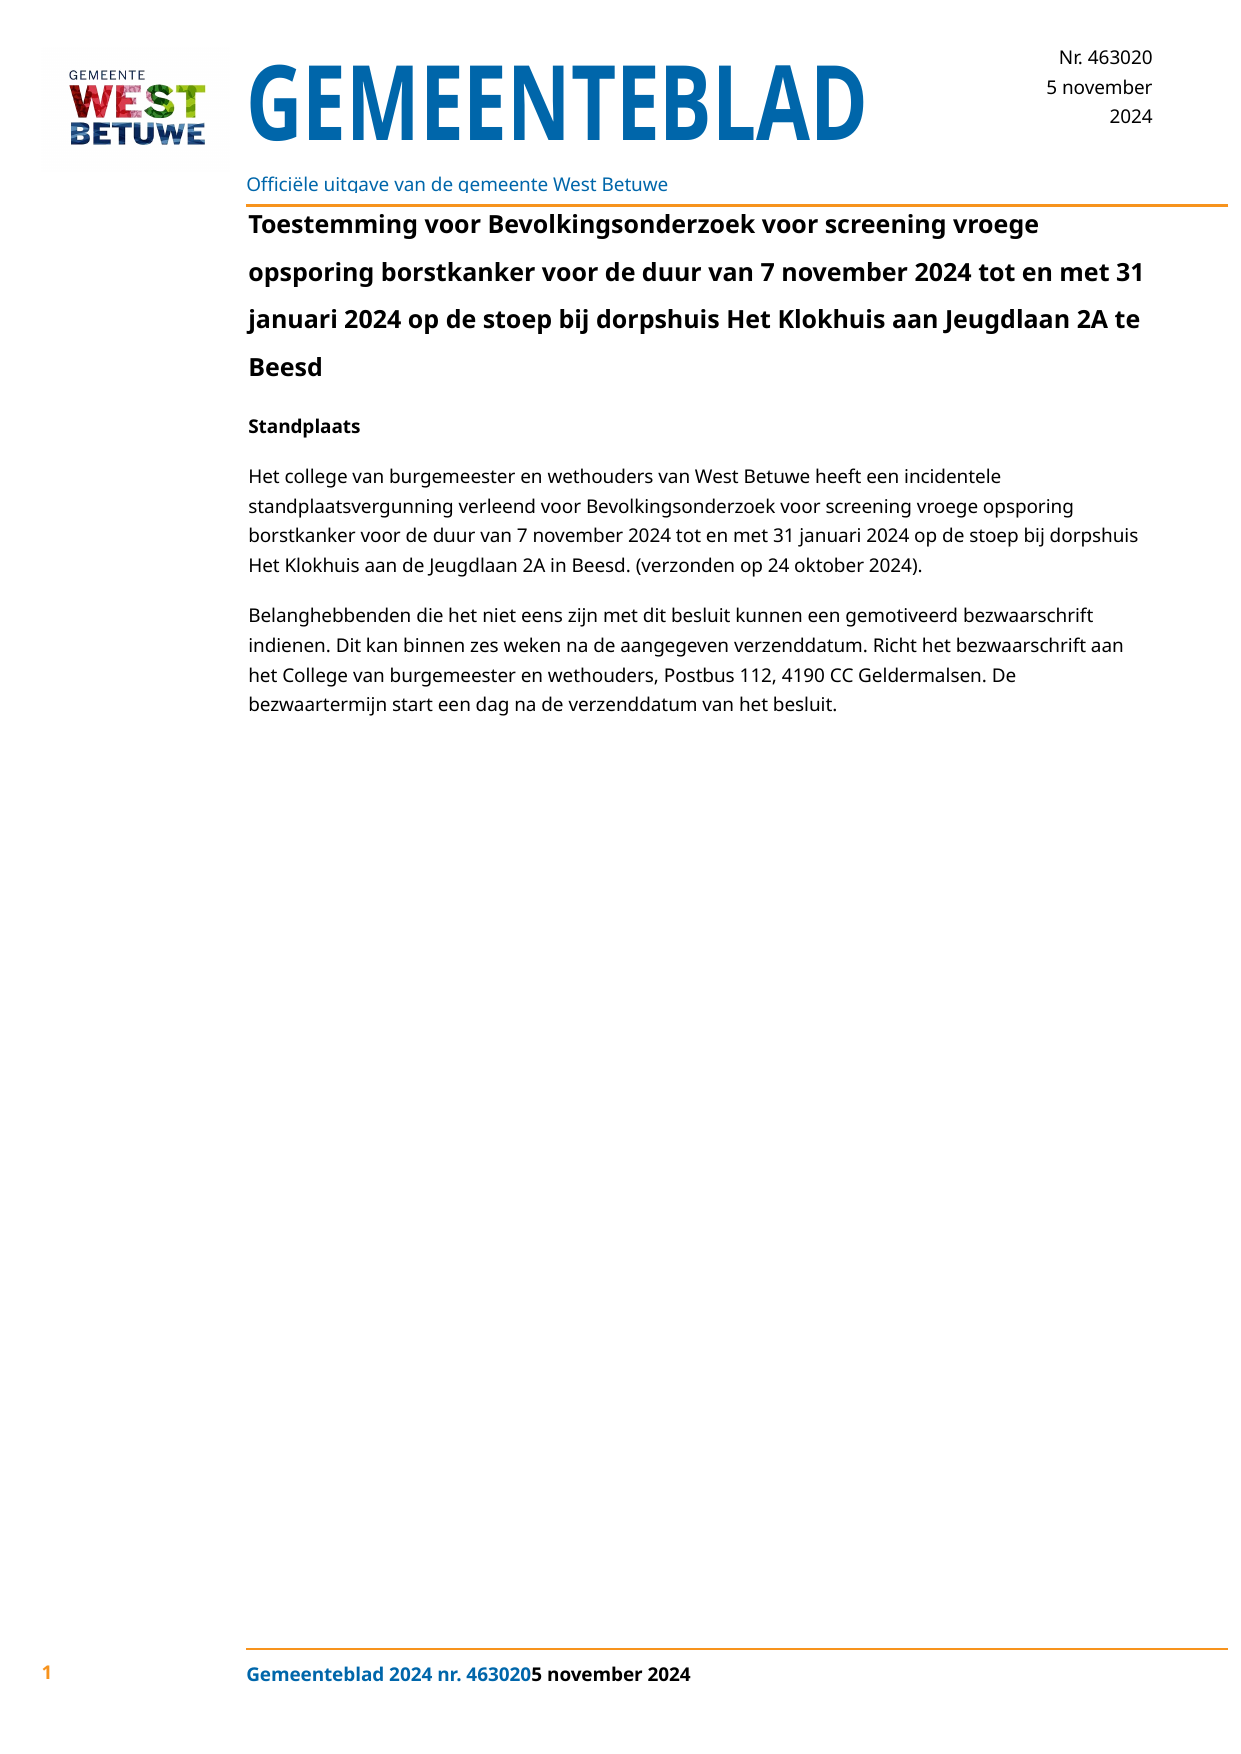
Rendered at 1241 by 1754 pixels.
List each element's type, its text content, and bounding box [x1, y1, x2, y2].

text Het college van burgemeester en wethouders van West Betuwe heeft een incidentele standplaatsvergunning verleend voor Bevolkingsonderzoek voor screening vroege opsporing borstkanker voor de duur van 7 november 2024 tot en met 31 januari 2024 op de stoep bij dorpshuis Het Klokhuis aan de Jeugdlaan 2A in Beesd. (verzonden op 24 oktober 2024). [248, 463, 1152, 578]
text Standplaats [248, 413, 1152, 439]
text Toestemming voor Bevolkingsonderzoek voor screening vroege opsporing borstkanker voor de duur van 7 november 2024 tot en met 31 januari 2024 op de stoep bij dorpshuis Het Klokhuis aan Jeugdlaan 2A te Beesd [248, 207, 1152, 384]
picture [41, 47, 231, 172]
text Belanghebbenden die het niet eens zijn met dit besluit kunnen een gemotiveerd bezwaarschrift indienen. Dit kan binnen zes weken na de aangegeven verzenddatum. Richt het bezwaarschrift aan het College van burgemeester en wethouders, Postbus 112, 4190 CC Geldermalsen. De bezwaartermijn start een dag na de verzenddatum van het besluit. [248, 603, 1152, 717]
